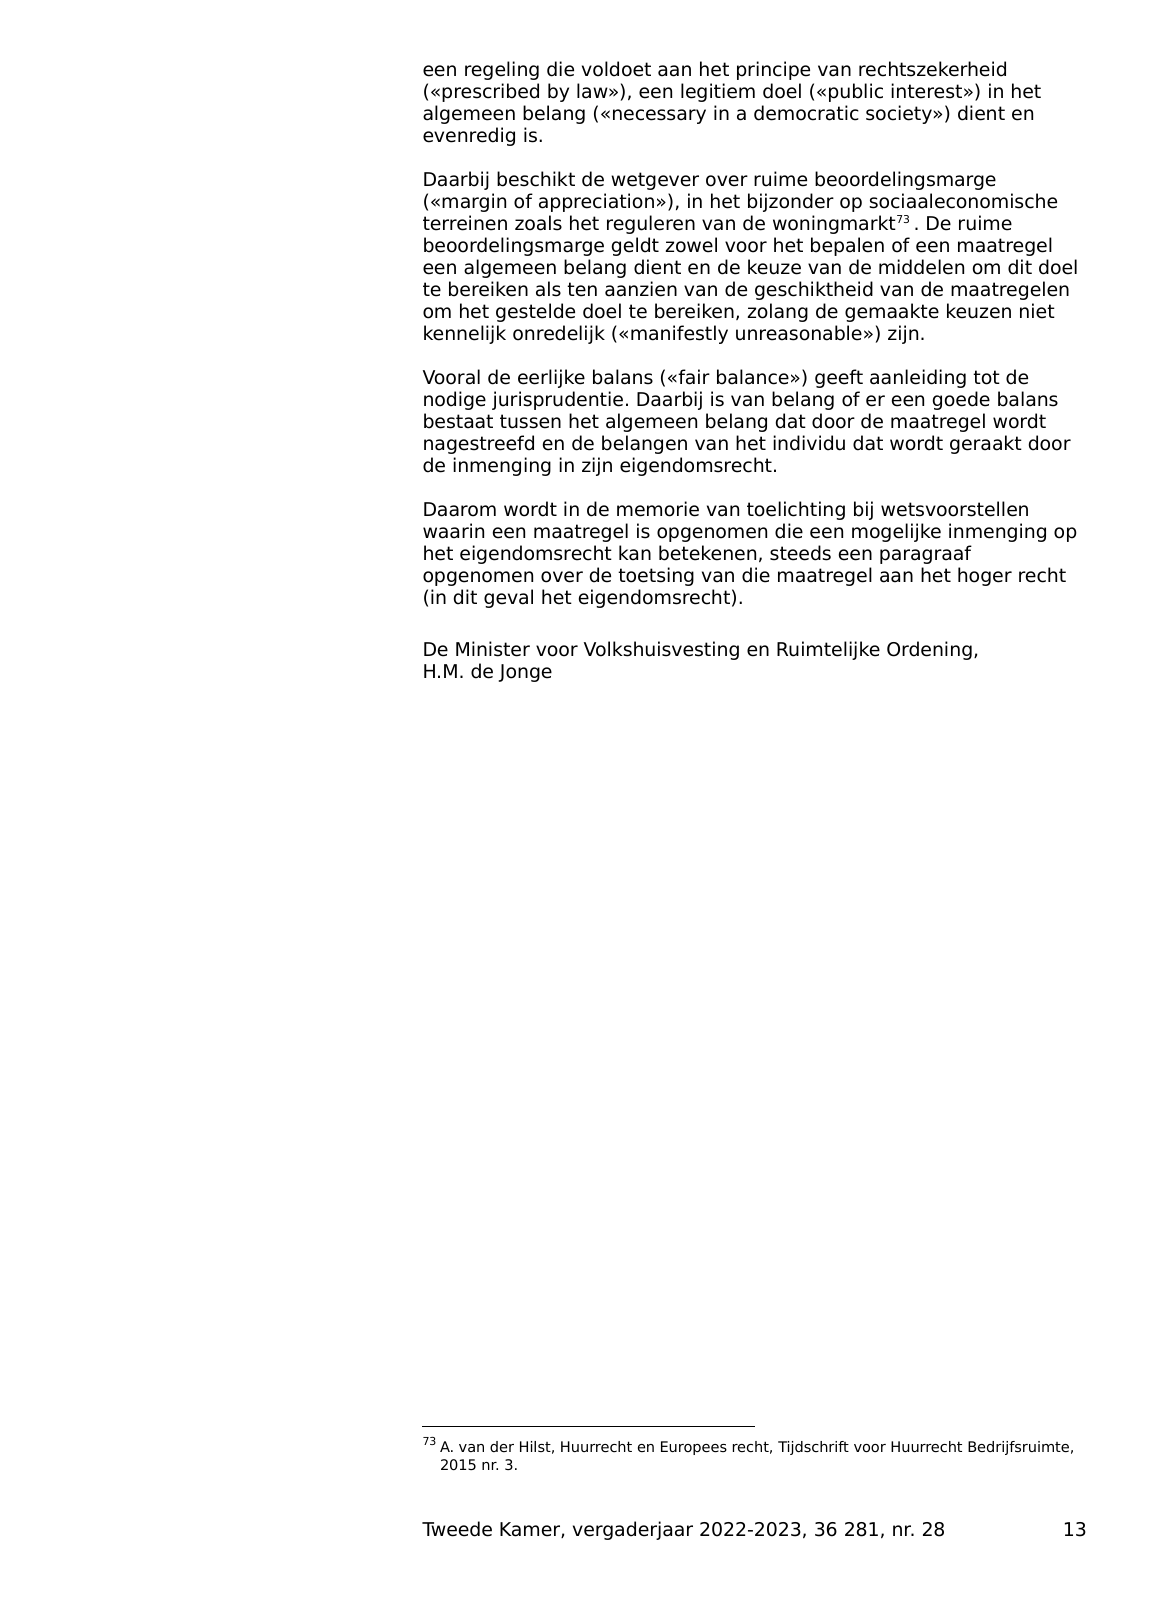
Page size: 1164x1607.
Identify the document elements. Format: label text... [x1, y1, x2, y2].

text een regeling die voldoet aan het principe van rechtszekerheid («prescribed by law»), een legitiem doel («public interest») in het algemeen belang («necessary in a democratic society») dient en evenredig is. [422, 59, 1087, 147]
text A. van der Hilst, Huurrecht en Europees recht, Tijdschrift voor Huurrecht Bedrijfsruimte, 2015 nr. 3. [422, 1435, 1087, 1474]
text Vooral de eerlijke balans («fair balance») geeft aanleiding tot de nodige jurisprudentie. Daarbij is van belang of er een goede balans bestaat tussen het algemeen belang dat door de maatregel wordt nagestreefd en de belangen van het individu dat wordt geraakt door de inmenging in zijn eigendomsrecht. [422, 367, 1087, 477]
text Daarbij beschikt de wetgever over ruime beoordelingsmarge («margin of appreciation»), in het bijzonder op sociaaleconomische terreinen zoals het reguleren van de woningmarkt. De ruime beoordelingsmarge geldt zowel voor het bepalen of een maatregel een algemeen belang dient en de keuze van de middelen om dit doel te bereiken als ten aanzien van de geschiktheid van de maatregelen om het gestelde doel te bereiken, zolang de gemaakte keuzen niet kennelijk onredelijk («manifestly unreasonable») zijn. [422, 169, 1087, 345]
text De Minister voor Volkshuisvesting en Ruimtelijke Ordening, H.M. de Jonge [422, 639, 1087, 683]
text Daarom wordt in de memorie van toelichting bij wetsvoorstellen waarin een maatregel is opgenomen die een mogelijke inmenging op het eigendomsrecht kan betekenen, steeds een paragraaf opgenomen over de toetsing van die maatregel aan het hoger recht (in dit geval het eigendomsrecht). [422, 499, 1087, 609]
